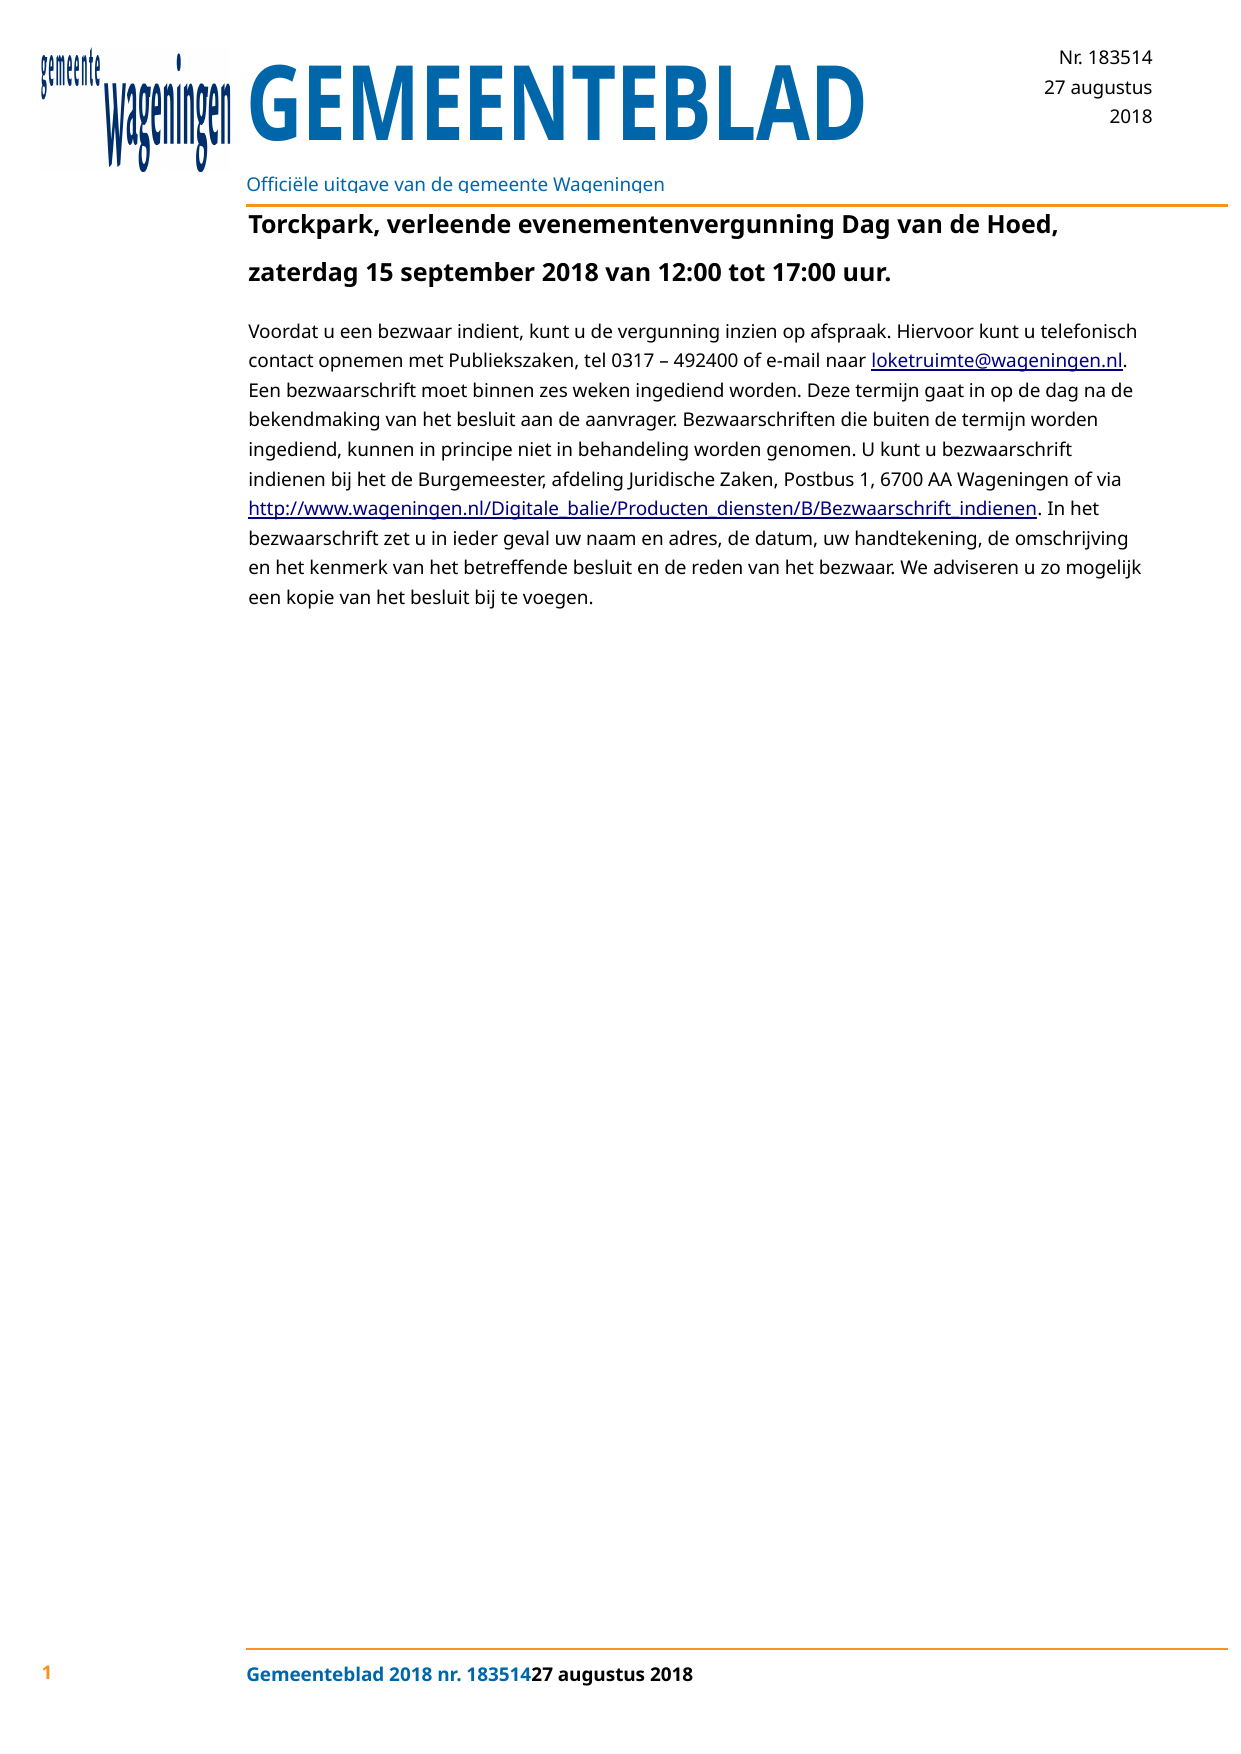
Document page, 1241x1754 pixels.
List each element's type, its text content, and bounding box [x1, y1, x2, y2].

picture [41, 47, 231, 172]
text Torckpark, verleende evenementenvergunning Dag van de Hoed, zaterdag 15 september 2018 van 12:00 tot 17:00 uur. [248, 207, 1152, 288]
text Voordat u een bezwaar indient, kunt u de vergunning inzien op afspraak. Hiervoor kunt u telefonisch contact opnemen met Publiekszaken, tel 0317 – 492400 of e-mail naar loketruimte@wageningen.nl. Een bezwaarschrift moet binnen zes weken ingediend worden. Deze termijn gaat in op de dag na de bekendmaking van het besluit aan de aanvrager. Bezwaarschriften die buiten de termijn worden ingediend, kunnen in principe niet in behandeling worden genomen. U kunt u bezwaarschrift indienen bij het de Burgemeester, afdeling Juridische Zaken, Postbus 1, 6700 AA Wageningen of via http://www.wageningen.nl/Digitale_balie/Producten_diensten/B/Bezwaarschrift_indienen. In het bezwaarschrift zet u in ieder geval uw naam en adres, de datum, uw handtekening, de omschrijving en het kenmerk van het betreffende besluit en de reden van het bezwaar. We adviseren u zo mogelijk een kopie van het besluit bij te voegen. [248, 318, 1152, 610]
